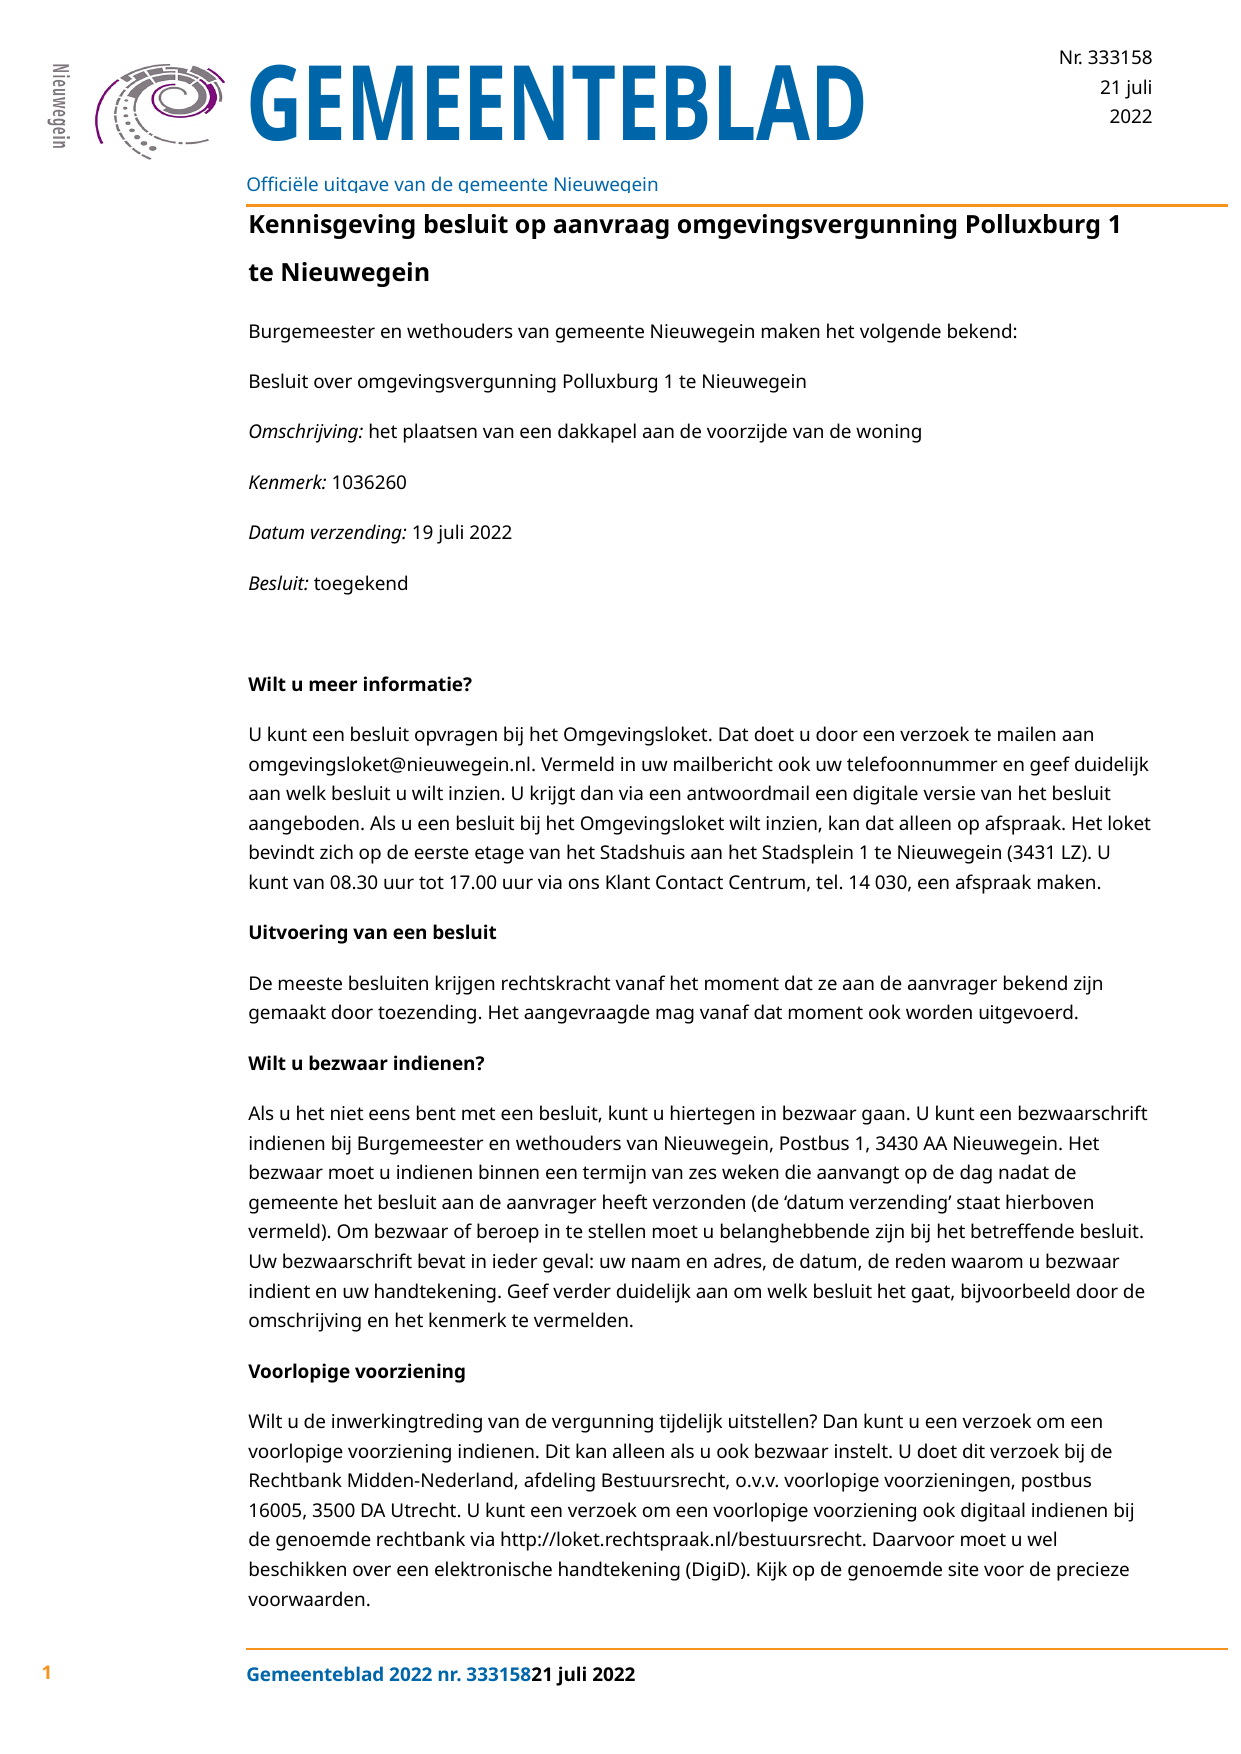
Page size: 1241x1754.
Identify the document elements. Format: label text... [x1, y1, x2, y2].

text Wilt u bezwaar indienen? [248, 1050, 1152, 1076]
text Kennisgeving besluit op aanvraag omgevingsvergunning Polluxburg 1 te Nieuwegein [248, 207, 1152, 288]
text U kunt een besluit opvragen bij het Omgevingsloket. Dat doet u door een verzoek te mailen aan omgevingsloket@nieuwegein.nl. Vermeld in uw mailbericht ook uw telefoonnummer en geef duidelijk aan welk besluit u wilt inzien. U krijgt dan via een antwoordmail een digitale versie van het besluit aangeboden. Als u een besluit bij het Omgevingsloket wilt inzien, kan dat alleen op afspraak. Het loket bevindt zich op de eerste etage van het Stadshuis aan het Stadsplein 1 te Nieuwegein (3431 LZ). U kunt van 08.30 uur tot 17.00 uur via ons Klant Contact Centrum, tel. 14 030, een afspraak maken. [248, 721, 1152, 895]
text Uitvoering van een besluit [248, 919, 1152, 945]
picture [41, 47, 231, 172]
text Besluit over omgevingsvergunning Polluxburg 1 te Nieuwegein [248, 368, 1152, 394]
text Datum verzending: 19 juli 2022 [248, 519, 1152, 545]
text Voorlopige voorziening [248, 1358, 1152, 1384]
text Besluit: toegekend [248, 570, 1152, 596]
text De meeste besluiten krijgen rechtskracht vanaf het moment dat ze aan de aanvrager bekend zijn gemaakt door toezending. Het aangevraagde mag vanaf dat moment ook worden uitgevoerd. [248, 970, 1152, 1025]
text Burgemeester en wethouders van gemeente Nieuwegein maken het volgende bekend: [248, 318, 1152, 344]
text Wilt u meer informatie? [248, 671, 1152, 697]
text Als u het niet eens bent met een besluit, kunt u hiertegen in bezwaar gaan. U kunt een bezwaarschrift indienen bij Burgemeester en wethouders van Nieuwegein, Postbus 1, 3430 AA Nieuwegein. Het bezwaar moet u indienen binnen een termijn van zes weken die aanvangt op de dag nadat de gemeente het besluit aan de aanvrager heeft verzonden (de ‘datum verzending’ staat hierboven vermeld). Om bezwaar of beroep in te stellen moet u belanghebbende zijn bij het betreffende besluit. Uw bezwaarschrift bevat in ieder geval: uw naam en adres, de datum, de reden waarom u bezwaar indient en uw handtekening. Geef verder duidelijk aan om welk besluit het gaat, bijvoorbeeld door de omschrijving en het kenmerk te vermelden. [248, 1100, 1152, 1333]
text Kenmerk: 1036260 [248, 469, 1152, 495]
text Omschrijving: het plaatsen van een dakkapel aan de voorzijde van de woning [248, 419, 1152, 444]
text Wilt u de inwerkingtreding van de vergunning tijdelijk uitstellen? Dan kunt u een verzoek om een voorlopige voorziening indienen. Dit kan alleen als u ook bezwaar instelt. U doet dit verzoek bij de Rechtbank Midden-Nederland, afdeling Bestuursrecht, o.v.v. voorlopige voorzieningen, postbus 16005, 3500 DA Utrecht. U kunt een verzoek om een voorlopige voorziening ook digitaal indienen bij de genoemde rechtbank via http://loket.rechtspraak.nl/bestuursrecht. Daarvoor moet u wel beschikken over een elektronische handtekening (DigiD). Kijk op de genoemde site voor de precieze voorwaarden. [248, 1408, 1152, 1612]
